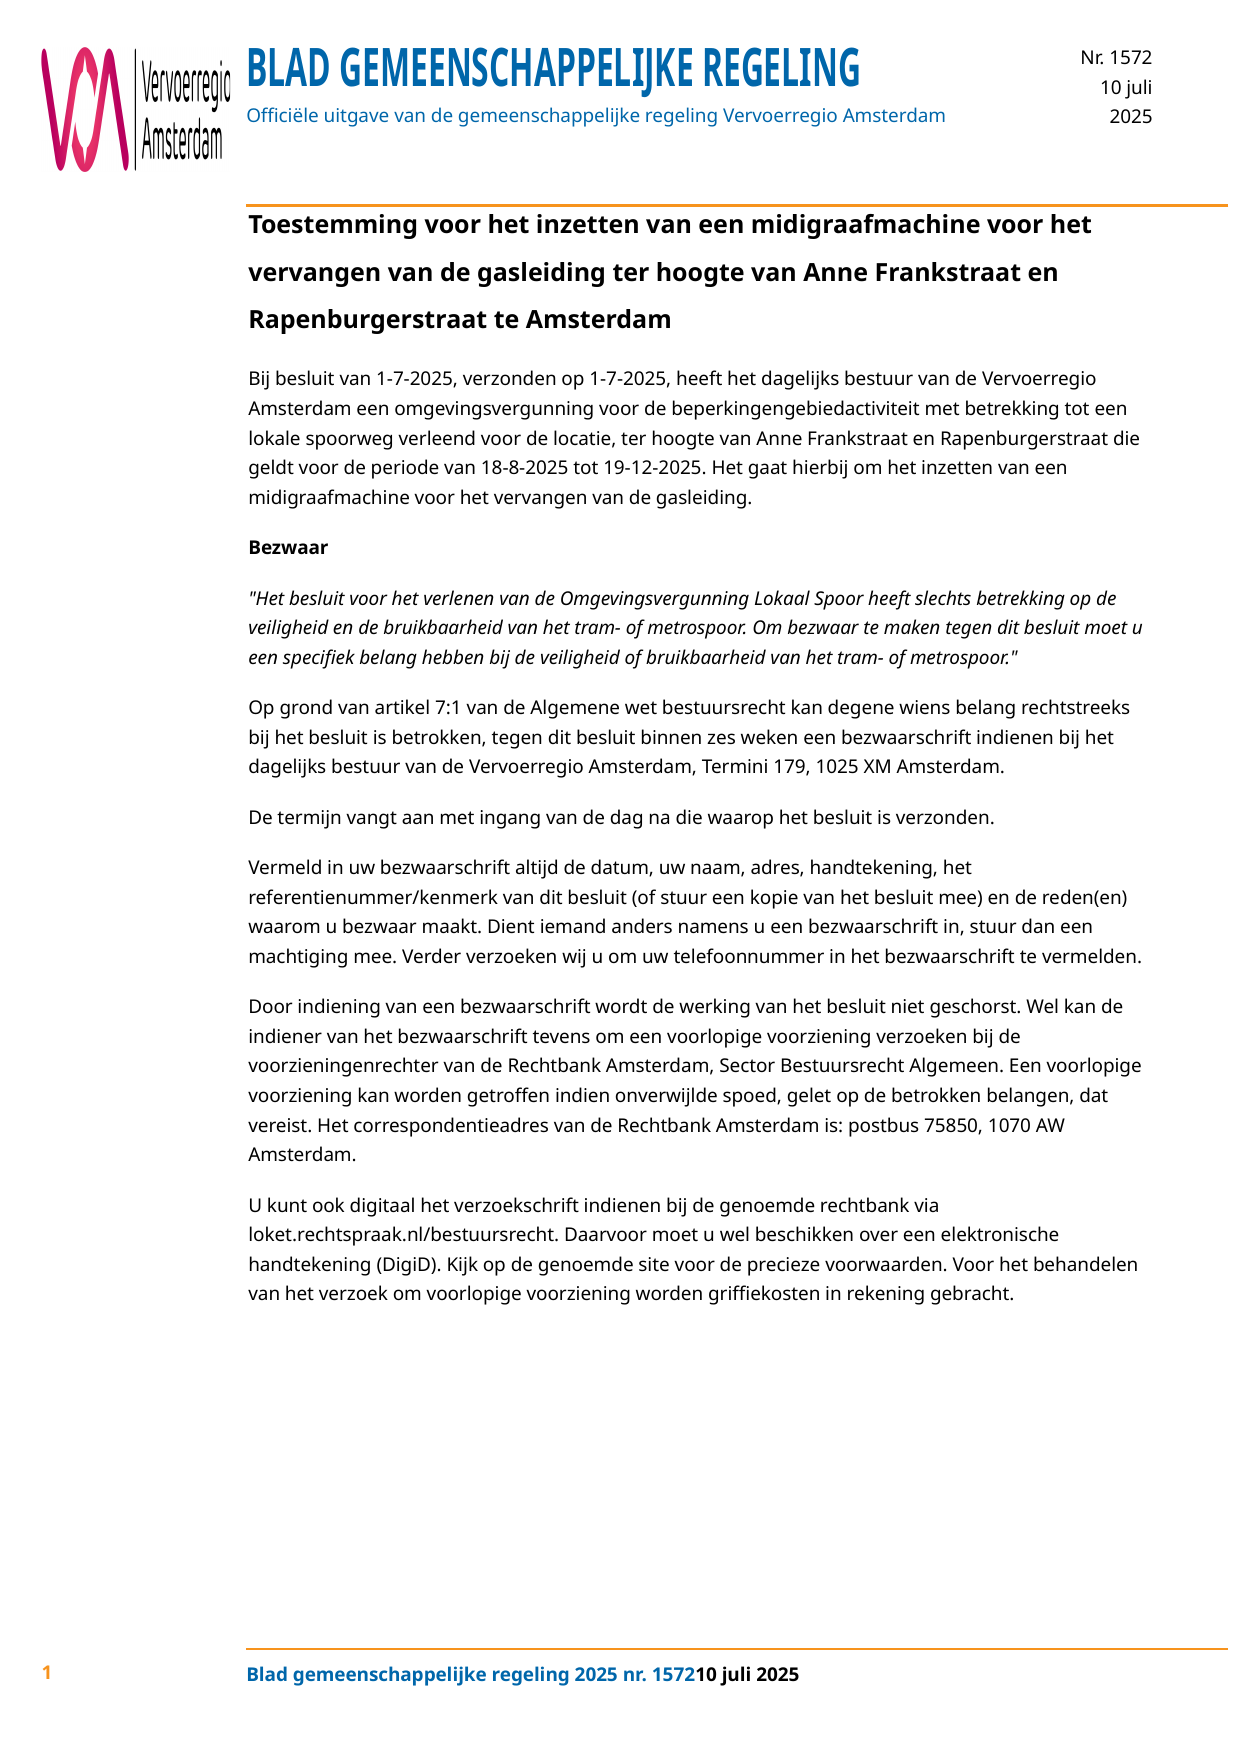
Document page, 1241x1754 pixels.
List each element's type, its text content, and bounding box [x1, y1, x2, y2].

text Op grond van artikel 7:1 van de Algemene wet bestuursrecht kan degene wiens belang rechtstreeks bij het besluit is betrokken, tegen dit besluit binnen zes weken een bezwaarschrift indienen bij het dagelijks bestuur van de Vervoerregio Amsterdam, Termini 179, 1025 XM Amsterdam. [248, 694, 1152, 779]
text Bij besluit van 1-7-2025, verzonden op 1-7-2025, heeft het dagelijks bestuur van de Vervoerregio Amsterdam een omgevingsvergunning voor de beperkingengebiedactiviteit met betrekking tot een lokale spoorweg verleend voor de locatie, ter hoogte van Anne Frankstraat en Rapenburgerstraat die geldt voor de periode van 18-8-2025 tot 19-12-2025. Het gaat hierbij om het inzetten van een midigraafmachine voor het vervangen van de gasleiding. [248, 366, 1152, 509]
text "Het besluit voor het verlenen van de Omgevingsvergunning Lokaal Spoor heeft slechts betrekking op de veiligheid en de bruikbaarheid van het tram- of metrospoor. Om bezwaar te maken tegen dit besluit moet u een specifiek belang hebben bij de veiligheid of bruikbaarheid van het tram- of metrospoor." [248, 585, 1152, 669]
text Toestemming voor het inzetten van een midigraafmachine voor het vervangen van de gasleiding ter hoogte van Anne Frankstraat en Rapenburgerstraat te Amsterdam [248, 207, 1152, 336]
text Bezwaar [248, 534, 1152, 560]
text Door indiening van een bezwaarschrift wordt de werking van het besluit niet geschorst. Wel kan de indiener van het bezwaarschrift tevens om een voorlopige voorziening verzoeken bij de voorzieningenrechter van de Rechtbank Amsterdam, Sector Bestuursrecht Algemeen. Een voorlopige voorziening kan worden getroffen indien onverwijlde spoed, gelet op de betrokken belangen, dat vereist. Het correspondentieadres van de Rechtbank Amsterdam is: postbus 75850, 1070 AW Amsterdam. [248, 993, 1152, 1167]
text Vermeld in uw bezwaarschrift altijd de datum, uw naam, adres, handtekening, het referentienummer/kenmerk van dit besluit (of stuur een kopie van het besluit mee) en de reden(en) waarom u bezwaar maakt. Dient iemand anders namens u een bezwaarschrift in, stuur dan een machtiging mee. Verder verzoeken wij u om uw telefoonnummer in het bezwaarschrift te vermelden. [248, 854, 1152, 969]
text U kunt ook digitaal het verzoekschrift indienen bij de genoemde rechtbank via loket.rechtspraak.nl/bestuursrecht. Daarvoor moet u wel beschikken over een elektronische handtekening (DigiD). Kijk op de genoemde site voor de precieze voorwaarden. Voor het behandelen van het verzoek om voorlopige voorziening worden griffiekosten in rekening gebracht. [248, 1192, 1152, 1306]
picture [41, 47, 231, 172]
text De termijn vangt aan met ingang van de dag na die waarop het besluit is verzonden. [248, 804, 1152, 829]
